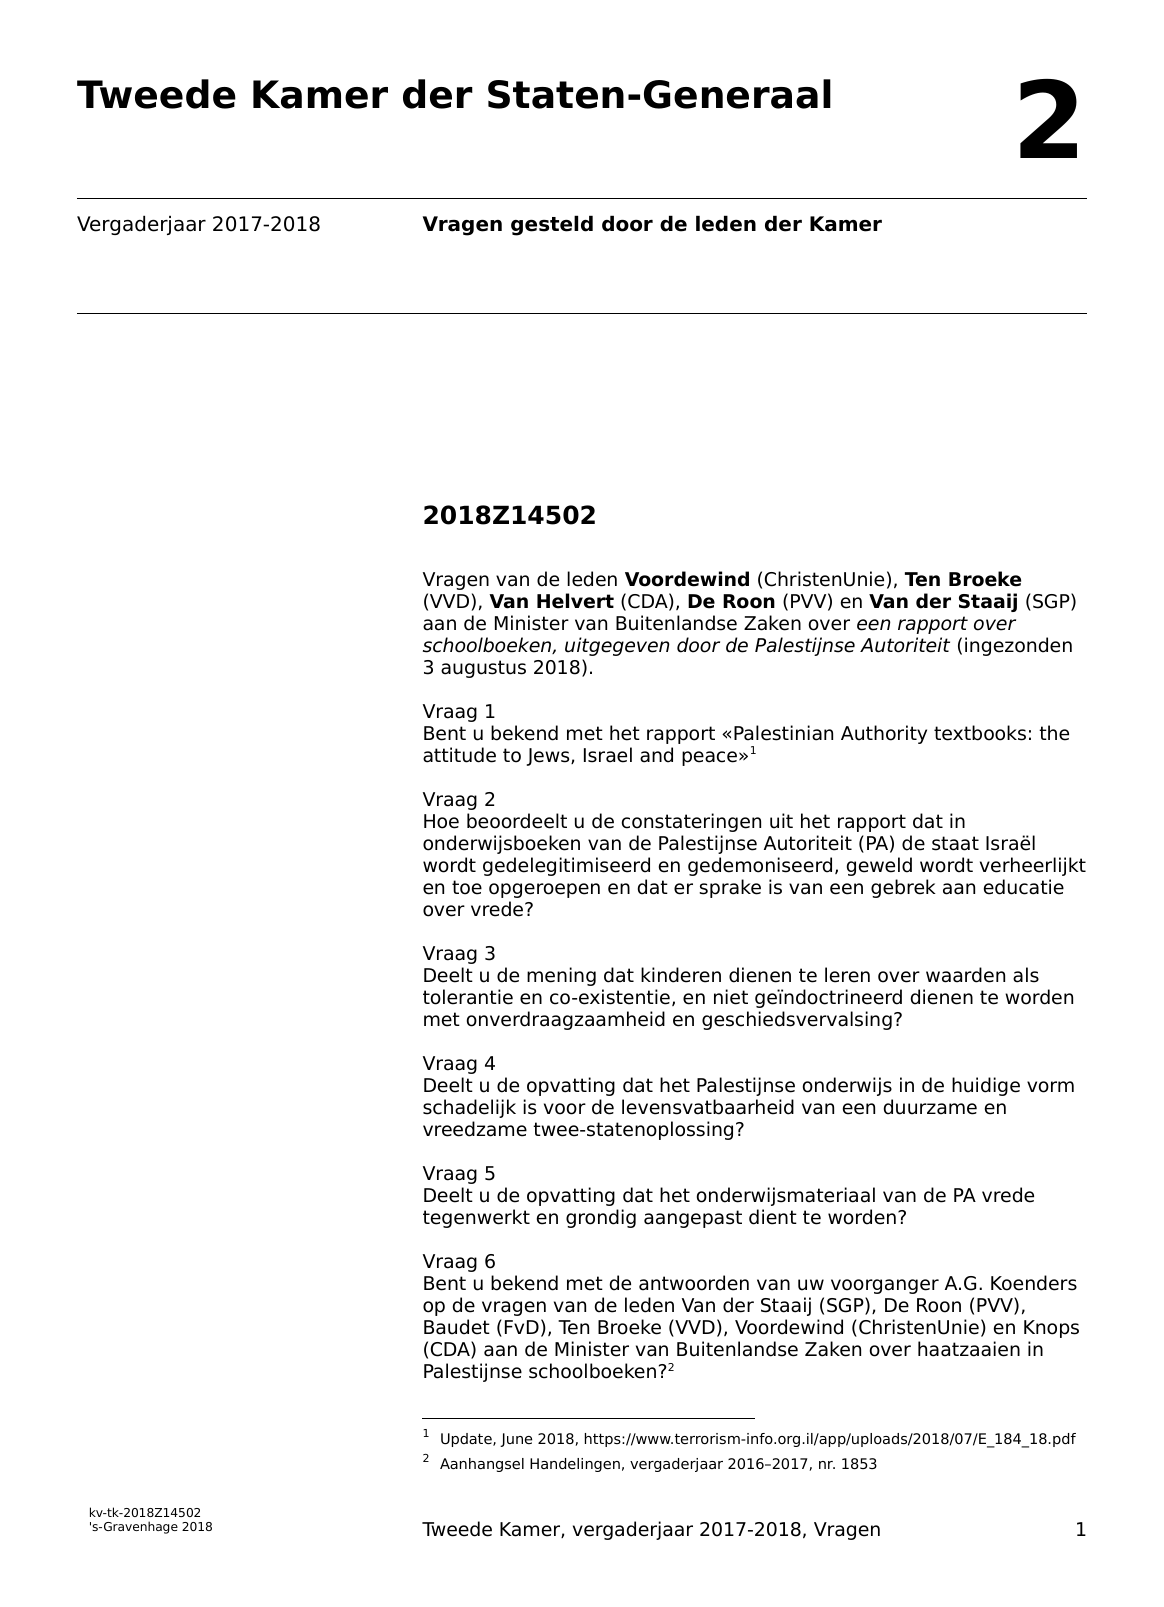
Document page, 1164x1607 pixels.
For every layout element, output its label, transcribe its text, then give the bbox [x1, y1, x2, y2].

text Hoe beoordeelt u de constateringen uit het rapport dat in onderwijsboeken van de Palestijnse Autoriteit (PA) de staat Israël wordt gedelegitimiseerd en gedemoniseerd, geweld wordt verheerlijkt en toe opgeroepen en dat er sprake is van een gebrek aan educatie over vrede? [422, 811, 1087, 921]
text Deelt u de mening dat kinderen dienen te leren over waarden als tolerantie en co-existentie, en niet geïndoctrineerd dienen te worden met onverdraagzaamheid en geschiedsvervalsing? [422, 965, 1087, 1031]
text Vraag 5 [422, 1163, 1087, 1185]
text Vraag 1 [422, 701, 1087, 723]
text Bent u bekend met de antwoorden van uw voorganger A.G. Koenders op de vragen van de leden Van der Staaij (SGP), De Roon (PVV), Baudet (FvD), Ten Broeke (VVD), Voordewind (ChristenUnie) en Knops (CDA) aan de Minister van Buitenlandse Zaken over haatzaaien in Palestijnse schoolboeken? [422, 1273, 1087, 1383]
text Vraag 2 [422, 789, 1087, 811]
text Vraag 3 [422, 943, 1087, 965]
text Update, June 2018, https://www.terrorism-info.org.il/app/uploads/2018/07/E_184_18.pdf [422, 1427, 1087, 1449]
text 's-Gravenhage 2018 [88, 1520, 323, 1534]
text kv-tk-2018Z14502 [88, 1506, 323, 1520]
text Deelt u de opvatting dat het onderwijsmateriaal van de PA vrede tegenwerkt en grondig aangepast dient te worden? [422, 1185, 1087, 1229]
text Aanhangsel Handelingen, vergaderjaar 2016–2017, nr. 1853 [422, 1452, 1087, 1474]
text Bent u bekend met het rapport «Palestinian Authority textbooks: the attitude to Jews, Israel and peace» [422, 723, 1087, 767]
text Deelt u de opvatting dat het Palestijnse onderwijs in de huidige vorm schadelijk is voor de levensvatbaarheid van een duurzame en vreedzame twee-statenoplossing? [422, 1075, 1087, 1141]
text 2018Z14502 [422, 501, 1087, 531]
table_cell Vergaderjaar 2017-2018 [77, 199, 422, 313]
table_header Tweede Kamer der Staten-Generaal [77, 59, 886, 198]
table_cell Vragen gesteld door de leden der Kamer [422, 199, 1087, 313]
text Vraag 6 [422, 1251, 1087, 1273]
text Vragen van de leden Voordewind (ChristenUnie), Ten Broeke (VVD), Van Helvert (CDA), De Roon (PVV) en Van der Staaij (SGP) aan de Minister van Buitenlandse Zaken over een rapport over schoolboeken, uitgegeven door de Palestijnse Autoriteit (ingezonden 3 augustus 2018). [422, 569, 1087, 679]
text Vraag 4 [422, 1053, 1087, 1075]
table_header 2 [886, 59, 1087, 198]
